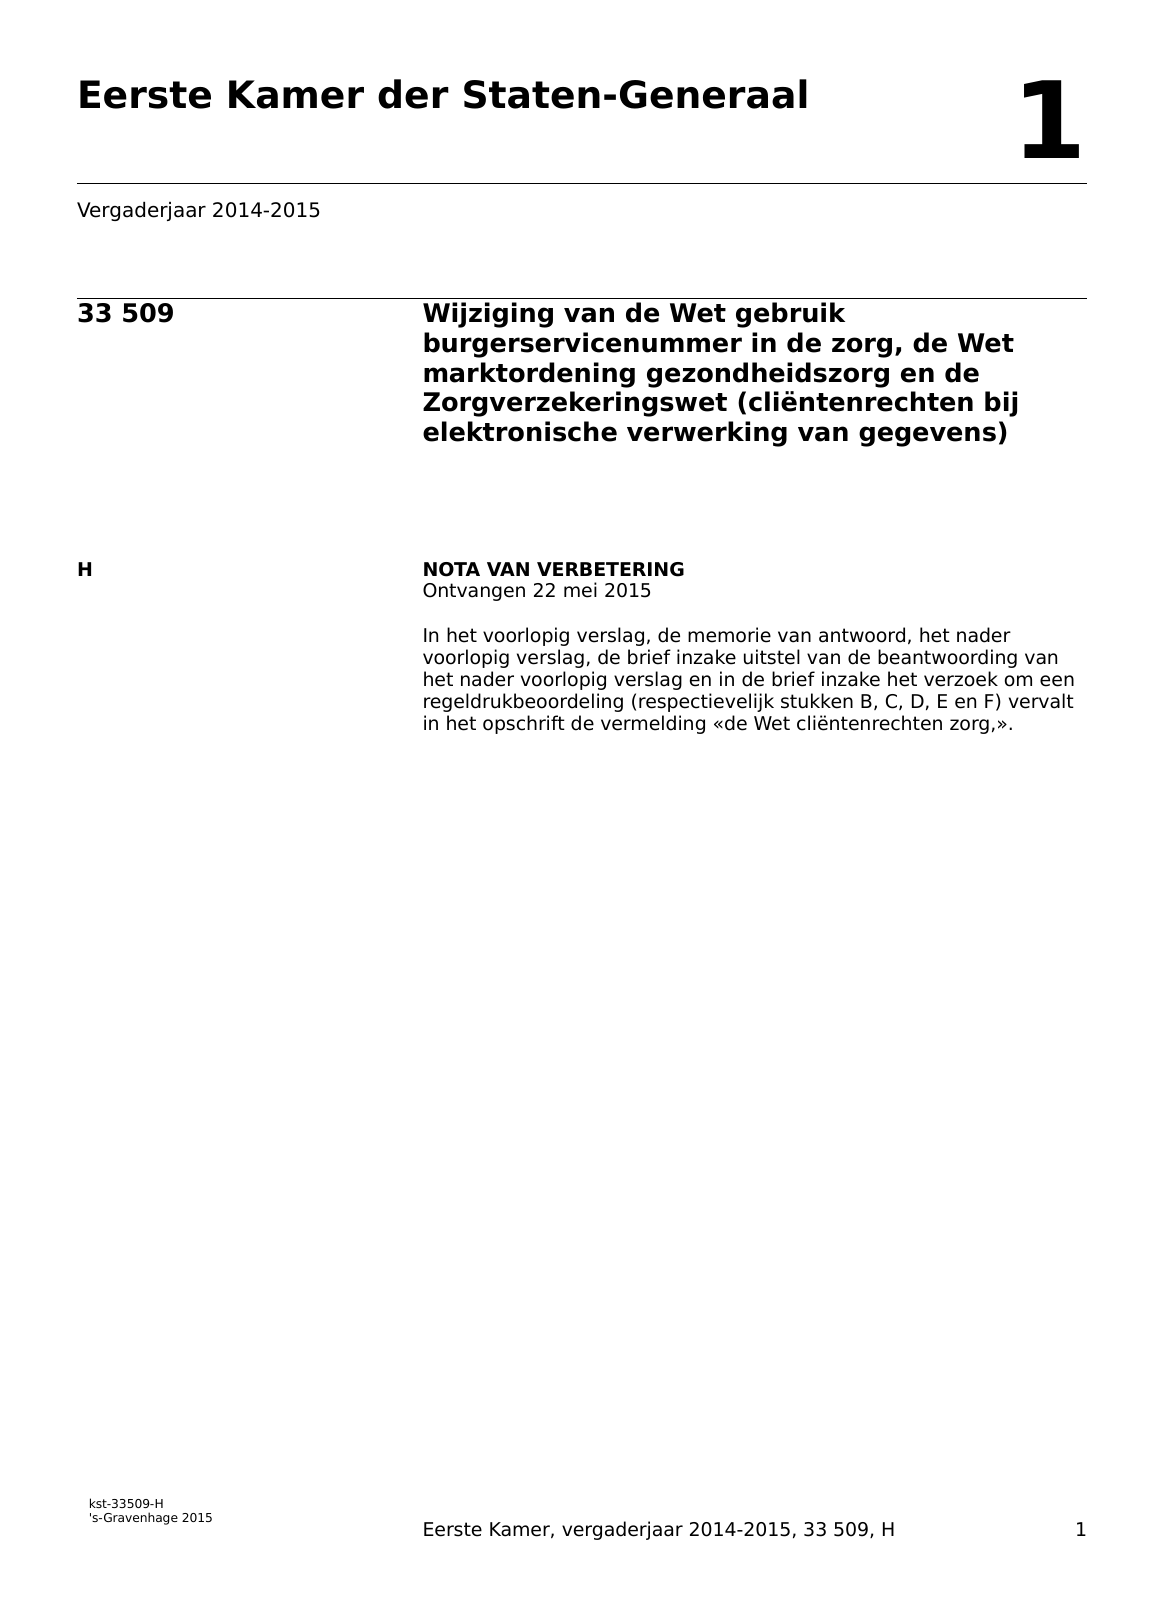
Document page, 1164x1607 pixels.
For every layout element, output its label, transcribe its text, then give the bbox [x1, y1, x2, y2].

text Ontvangen 22 mei 2015 [422, 580, 1087, 602]
text In het voorlopig verslag, de memorie van antwoord, het nader voorlopig verslag, de brief inzake uitstel van de beantwoording van het nader voorlopig verslag en in de brief inzake het verzoek om een regeldrukbeoordeling (respectievelijk stukken B, C, D, E en F) vervalt in het opschrift de vermelding «de Wet cliëntenrechten zorg,». [422, 624, 1087, 734]
subtitle 33 509 Wijziging van de Wet gebruik burgerservicenummer in de zorg, de Wet marktordening gezondheidszorg en de Zorgverzekeringswet (cliëntenrechten bij elektronische verwerking van gegevens) [77, 299, 1087, 447]
table_cell Vergaderjaar 2014-2015 [77, 184, 1087, 298]
subtitle H NOTA VAN VERBETERING [77, 558, 1087, 580]
table_header 1 [886, 59, 1087, 183]
text 's-Gravenhage 2015 [88, 1511, 323, 1525]
text kst-33509-H [88, 1497, 323, 1511]
table_header Eerste Kamer der Staten-Generaal [77, 59, 886, 183]
